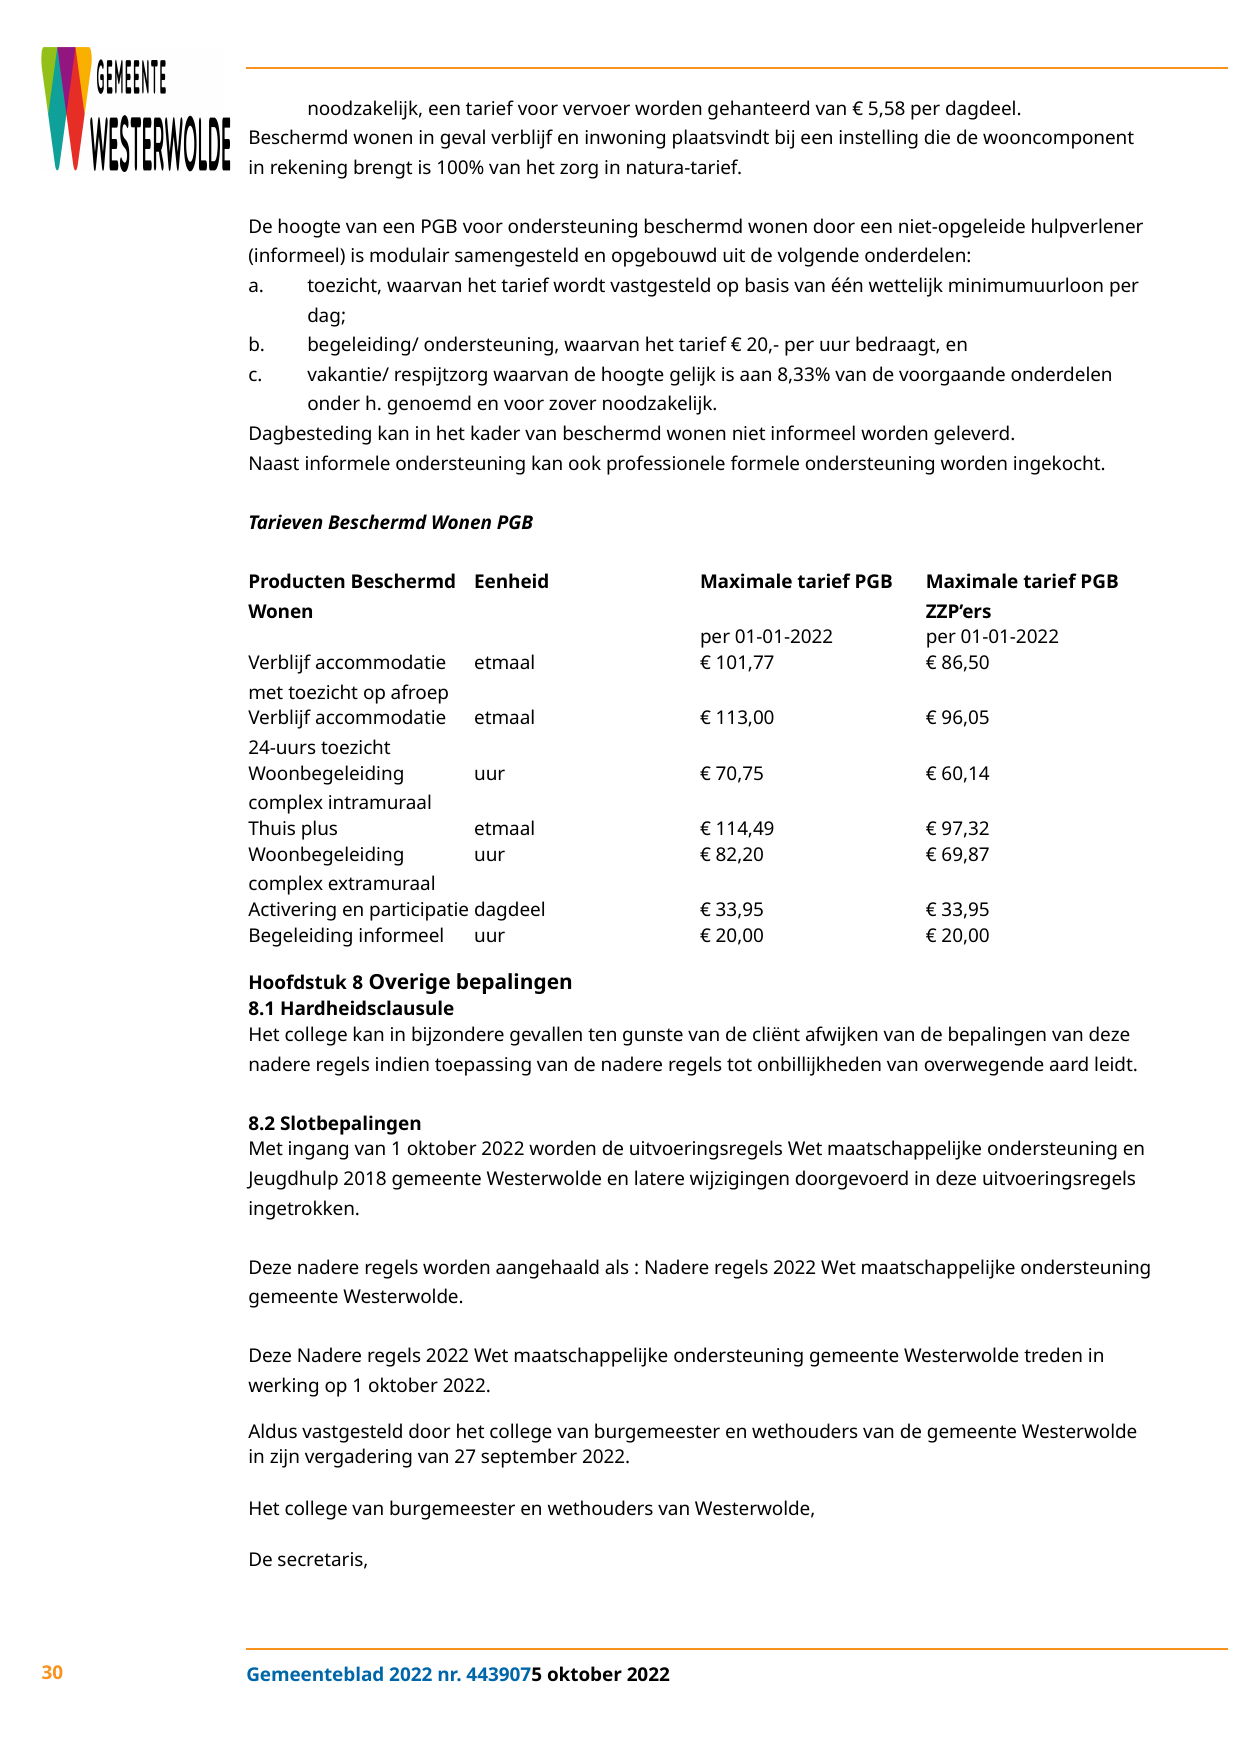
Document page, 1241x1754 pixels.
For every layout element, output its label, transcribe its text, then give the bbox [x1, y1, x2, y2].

table_cell € 113,00 [700, 705, 926, 760]
table_cell € 33,95 [926, 896, 1152, 922]
text Deze nadere regels worden aangehaald als : Nadere regels 2022 Wet maatschappelijke ondersteuning gemeente Westerwolde. [248, 1254, 1152, 1309]
text Aldus vastgesteld door het college van burgemeester en wethouders van de gemeente Westerwolde in zijn vergadering van 27 september 2022. [248, 1418, 1152, 1469]
text Naast informele ondersteuning kan ook professionele formele ondersteuning worden ingekocht. [248, 450, 1152, 476]
table_cell € 86,50 [926, 649, 1152, 704]
table_header Maximale tarief PGB ZZP’ers [926, 568, 1152, 623]
text Beschermd wonen in geval verblijf en inwoning plaatsvindt bij een instelling die de wooncomponent in rekening brengt is 100% van het zorg in natura-tarief. [248, 124, 1152, 180]
table_cell Woonbegeleiding complex intramuraal [248, 760, 474, 815]
table_cell dagdeel [474, 896, 700, 922]
list noodzakelijk, een tarief voor vervoer worden gehanteerd van € 5,58 per dagdeel. [248, 95, 1152, 121]
text Dagbesteding kan in het kader van beschermd wonen niet informeel worden geleverd. [248, 420, 1152, 446]
text Met ingang van 1 oktober 2022 worden de uitvoeringsregels Wet maatschappelijke ondersteuning en Jeugdhulp 2018 gemeente Westerwolde en latere wijzigingen doorgevoerd in deze uitvoeringsregels ingetrokken. [248, 1136, 1152, 1221]
table_cell etmaal [474, 649, 700, 704]
table_cell Woonbegeleiding complex extramuraal [248, 841, 474, 896]
table_cell € 20,00 [926, 922, 1152, 948]
text De secretaris, [248, 1547, 1152, 1572]
table_cell € 96,05 [926, 705, 1152, 760]
table_cell € 82,20 [700, 841, 926, 896]
table_cell [248, 624, 474, 649]
text Het college kan in bijzondere gevallen ten gunste van de cliënt afwijken van de bepalingen van deze nadere regels indien toepassing van de nadere regels tot onbillijkheden van overwegende aard leidt. [248, 1021, 1152, 1076]
text Deze Nadere regels 2022 Wet maatschappelijke ondersteuning gemeente Westerwolde treden in werking op 1 oktober 2022. [248, 1343, 1152, 1398]
text Tarieven Beschermd Wonen PGB [248, 509, 1152, 535]
table_cell uur [474, 760, 700, 815]
picture [41, 47, 231, 172]
table_cell uur [474, 922, 700, 948]
list toezicht, waarvan het tarief wordt vastgesteld op basis van één wettelijk minimumuurloon per dag; [248, 272, 1152, 328]
table_cell Verblijf accommodatie met toezicht op afroep [248, 649, 474, 704]
table_cell € 33,95 [700, 896, 926, 922]
table_cell per 01-01-2022 [926, 624, 1152, 649]
text De hoogte van een PGB voor ondersteuning beschermd wonen door een niet-opgeleide hulpverlener (informeel) is modulair samengesteld en opgebouwd uit de volgende onderdelen: [248, 213, 1152, 268]
table_cell uur [474, 841, 700, 896]
table_cell etmaal [474, 815, 700, 841]
table_cell € 69,87 [926, 841, 1152, 896]
table_cell Thuis plus [248, 815, 474, 841]
table_cell € 114,49 [700, 815, 926, 841]
table_header Producten Beschermd Wonen [248, 568, 474, 623]
table_cell etmaal [474, 705, 700, 760]
text Hoofdstuk 8 Overige bepalingen [248, 967, 1152, 995]
list vakantie/ respijtzorg waarvan de hoogte gelijk is aan 8,33% van de voorgaande onderdelen onder h. genoemd en voor zover noodzakelijk. [248, 361, 1152, 416]
table_cell [474, 624, 700, 649]
table_cell € 70,75 [700, 760, 926, 815]
text 8.1 Hardheidsclausule [248, 995, 1152, 1021]
list begeleiding/ ondersteuning, waarvan het tarief € 20,- per uur bedraagt, en [248, 331, 1152, 357]
table_cell € 97,32 [926, 815, 1152, 841]
text 8.2 Slotbepalingen [248, 1110, 1152, 1136]
table_cell € 60,14 [926, 760, 1152, 815]
table_cell Activering en participatie [248, 896, 474, 922]
table_header Eenheid [474, 568, 700, 623]
text Het college van burgemeester en wethouders van Westerwolde, [248, 1495, 1152, 1521]
table_cell € 101,77 [700, 649, 926, 704]
table_cell € 20,00 [700, 922, 926, 948]
table_header Maximale tarief PGB [700, 568, 926, 623]
table_cell Begeleiding informeel [248, 922, 474, 948]
table_cell per 01-01-2022 [700, 624, 926, 649]
table_cell Verblijf accommodatie 24-uurs toezicht [248, 705, 474, 760]
